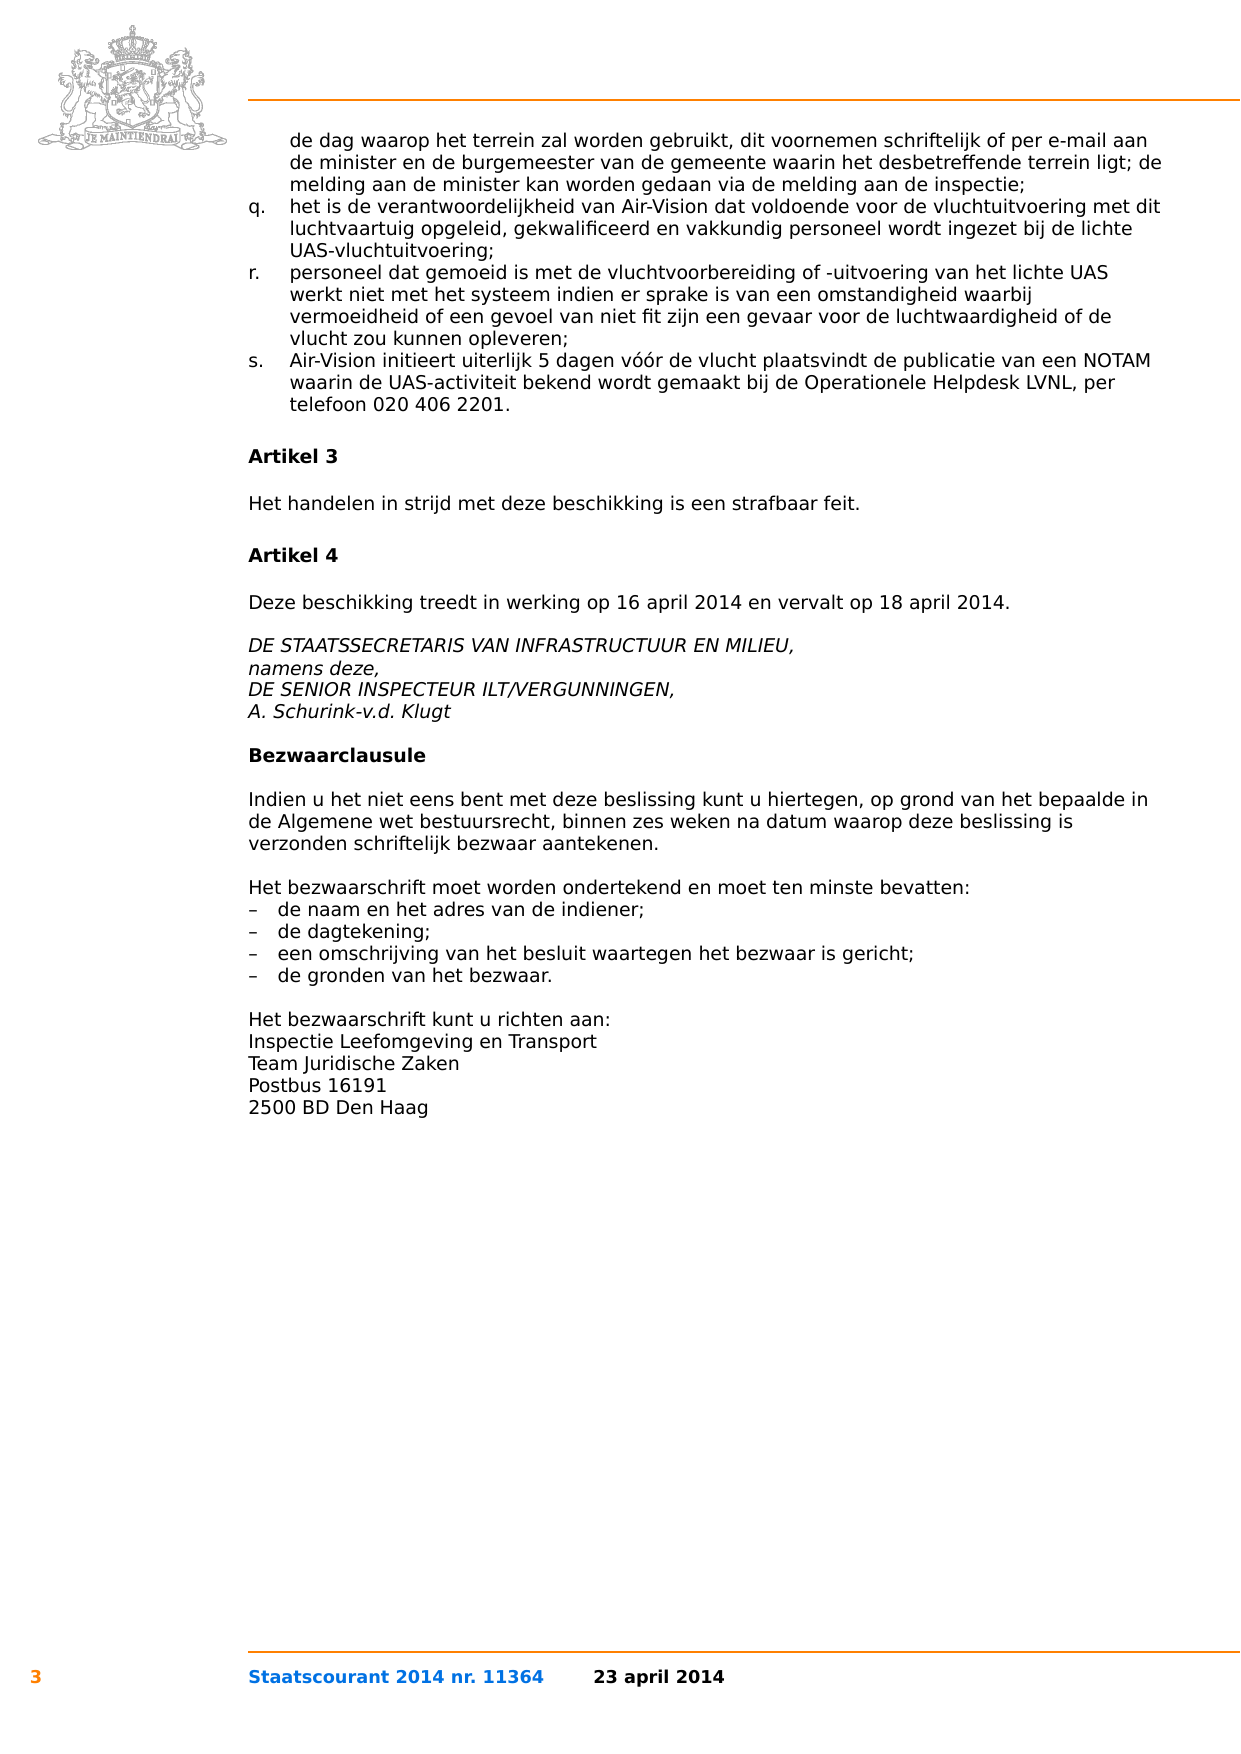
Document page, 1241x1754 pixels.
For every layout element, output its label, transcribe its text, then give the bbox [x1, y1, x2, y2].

text – de gronden van het bezwaar. [248, 965, 1163, 987]
text de dag waarop het terrein zal worden gebruikt, dit voornemen schriftelijk of per e-mail aan de minister en de burgemeester van de gemeente waarin het desbetreffende terrein ligt; de melding aan de minister kan worden gedaan via de melding aan de inspectie; [248, 130, 1163, 196]
text Inspectie Leefomgeving en Transport [248, 1031, 1163, 1053]
text – de dagtekening; [248, 921, 1163, 943]
text r. personeel dat gemoeid is met de vluchtvoorbereiding of -uitvoering van het lichte UAS werkt niet met het systeem indien er sprake is van een omstandigheid waarbij vermoeidheid of een gevoel van niet fit zijn een gevaar voor de luchtwaardigheid of de vlucht zou kunnen opleveren; [248, 262, 1163, 350]
text – een omschrijving van het besluit waartegen het bezwaar is gericht; [248, 943, 1163, 965]
text 2500 BD Den Haag [248, 1097, 1163, 1118]
subtitle Artikel 4 [248, 544, 1163, 567]
subtitle Artikel 3 [248, 446, 1163, 468]
text s. Air-Vision initieert uiterlijk 5 dagen vóór de vlucht plaatsvindt de publicatie van een NOTAM waarin de UAS-activiteit bekend wordt gemaakt bij de Operationele Helpdesk LVNL, per telefoon 020 406 2201. [248, 350, 1163, 416]
text – de naam en het adres van de indiener; [248, 899, 1163, 921]
text Deze beschikking treedt in werking op 16 april 2014 en vervalt op 18 april 2014. [248, 592, 1163, 613]
text Het bezwaarschrift moet worden ondertekend en moet ten minste bevatten: [248, 877, 1163, 899]
picture [38, 25, 227, 150]
text q. het is de verantwoordelijkheid van Air-Vision dat voldoende voor de vluchtuitvoering met dit luchtvaartuig opgeleid, gekwalificeerd en vakkundig personeel wordt ingezet bij de lichte UAS-vluchtuitvoering; [248, 196, 1163, 262]
text DE STAATSSECRETARIS VAN INFRASTRUCTUUR EN MILIEU, namens deze, DE SENIOR INSPECTEUR ILT/VERGUNNINGEN, A. Schurink-v.d. Klugt [248, 635, 1163, 723]
text Indien u het niet eens bent met deze beslissing kunt u hiertegen, op grond van het bepaalde in de Algemene wet bestuursrecht, binnen zes weken na datum waarop deze beslissing is verzonden schriftelijk bezwaar aantekenen. [248, 789, 1163, 855]
text Team Juridische Zaken [248, 1053, 1163, 1074]
text Bezwaarclausule [248, 745, 1163, 767]
text Het handelen in strijd met deze beschikking is een strafbaar feit. [248, 493, 1163, 514]
text Het bezwaarschrift kunt u richten aan: [248, 1009, 1163, 1031]
text Postbus 16191 [248, 1074, 1163, 1097]
